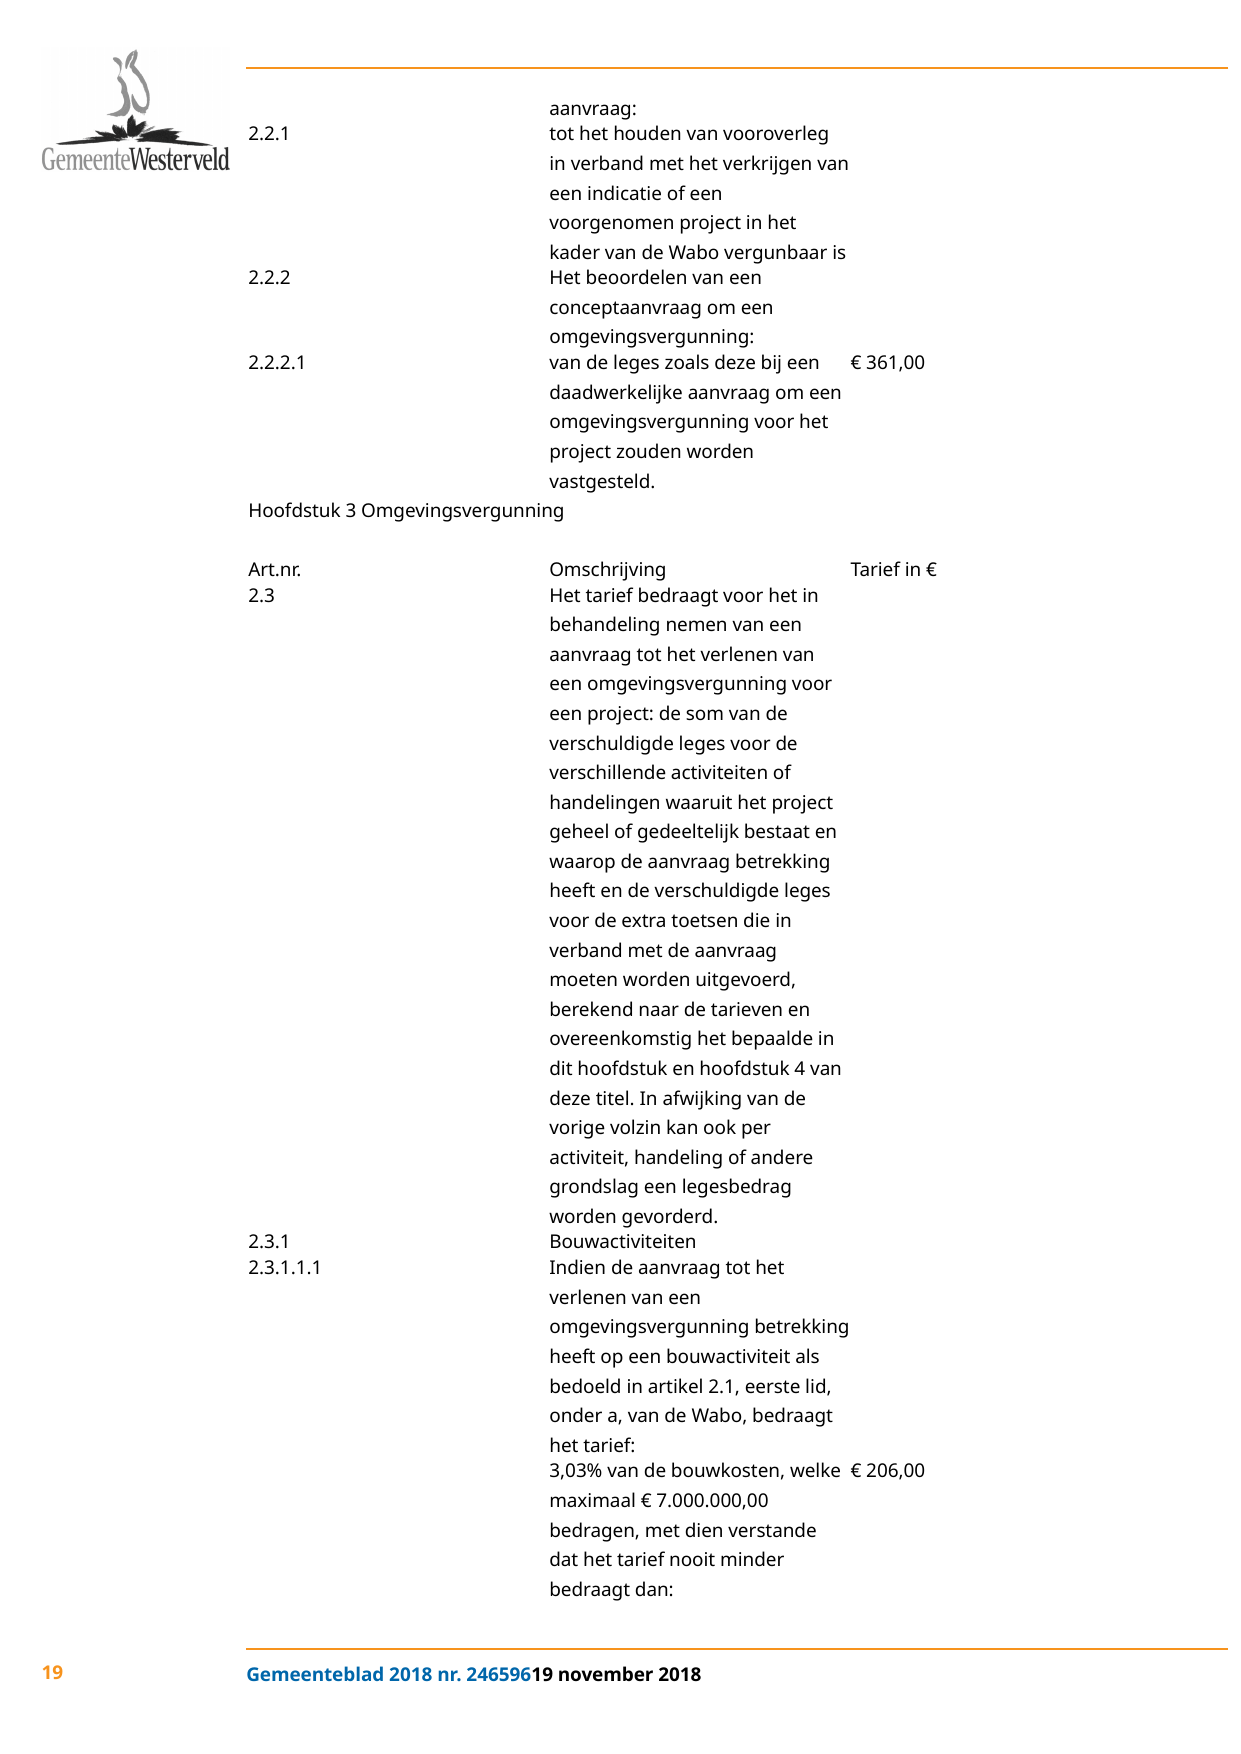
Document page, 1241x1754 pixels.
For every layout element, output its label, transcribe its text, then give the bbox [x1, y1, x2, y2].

text Hoofdstuk 3 Omgevingsvergunning [248, 497, 1152, 522]
table_cell aanvraag: [549, 95, 850, 121]
table_cell [850, 1229, 1152, 1254]
table_cell Het beoordelen van een conceptaanvraag om een omgevingsvergunning: [549, 265, 850, 349]
table_cell € 206,00 [850, 1458, 1152, 1602]
table_cell 2.3.1 [248, 1229, 549, 1254]
table_cell 2.2.1 [248, 121, 549, 264]
picture [41, 47, 231, 172]
table_cell 3,03% van de bouwkosten, welke maximaal € 7.000.000,00 bedragen, met dien verstande dat het tarief nooit minder bedraagt dan: [549, 1458, 850, 1602]
table_cell [850, 1255, 1152, 1458]
table_cell [248, 95, 549, 121]
table_cell [850, 95, 1152, 121]
table_cell [850, 582, 1152, 1229]
table_cell [850, 121, 1152, 264]
table_cell 2.2.2 [248, 265, 549, 349]
table_cell Bouwactiviteiten [549, 1229, 850, 1254]
table_cell 2.3.1.1.1 [248, 1255, 549, 1458]
table_cell 2.3 [248, 582, 549, 1229]
table_cell van de leges zoals deze bij een daadwerkelijke aanvraag om een omgevingsvergunning voor het project zouden worden vastgesteld. [549, 350, 850, 493]
table_header Art.nr. [248, 556, 549, 582]
table_cell [248, 1458, 549, 1602]
table_header Tarief in € [850, 556, 1152, 582]
table_cell € 361,00 [850, 350, 1152, 493]
table_cell Indien de aanvraag tot het verlenen van een omgevingsvergunning betrekking heeft op een bouwactiviteit als bedoeld in artikel 2.1, eerste lid, onder a, van de Wabo, bedraagt het tarief: [549, 1255, 850, 1458]
table_header Omschrijving [549, 556, 850, 582]
table_cell tot het houden van vooroverleg in verband met het verkrijgen van een indicatie of een voorgenomen project in het kader van de Wabo vergunbaar is [549, 121, 850, 264]
table_cell Het tarief bedraagt voor het in behandeling nemen van een aanvraag tot het verlenen van een omgevingsvergunning voor een project: de som van de verschuldigde leges voor de verschillende activiteiten of handelingen waaruit het project geheel of gedeeltelijk bestaat en waarop de aanvraag betrekking heeft en de verschuldigde leges voor de extra toetsen die in verband met de aanvraag moeten worden uitgevoerd, berekend naar de tarieven en overeenkomstig het bepaalde in dit hoofdstuk en hoofdstuk 4 van deze titel. In afwijking van de vorige volzin kan ook per activiteit, handeling of andere grondslag een legesbedrag worden gevorderd. [549, 582, 850, 1229]
table_cell [850, 265, 1152, 349]
table_cell 2.2.2.1 [248, 350, 549, 493]
